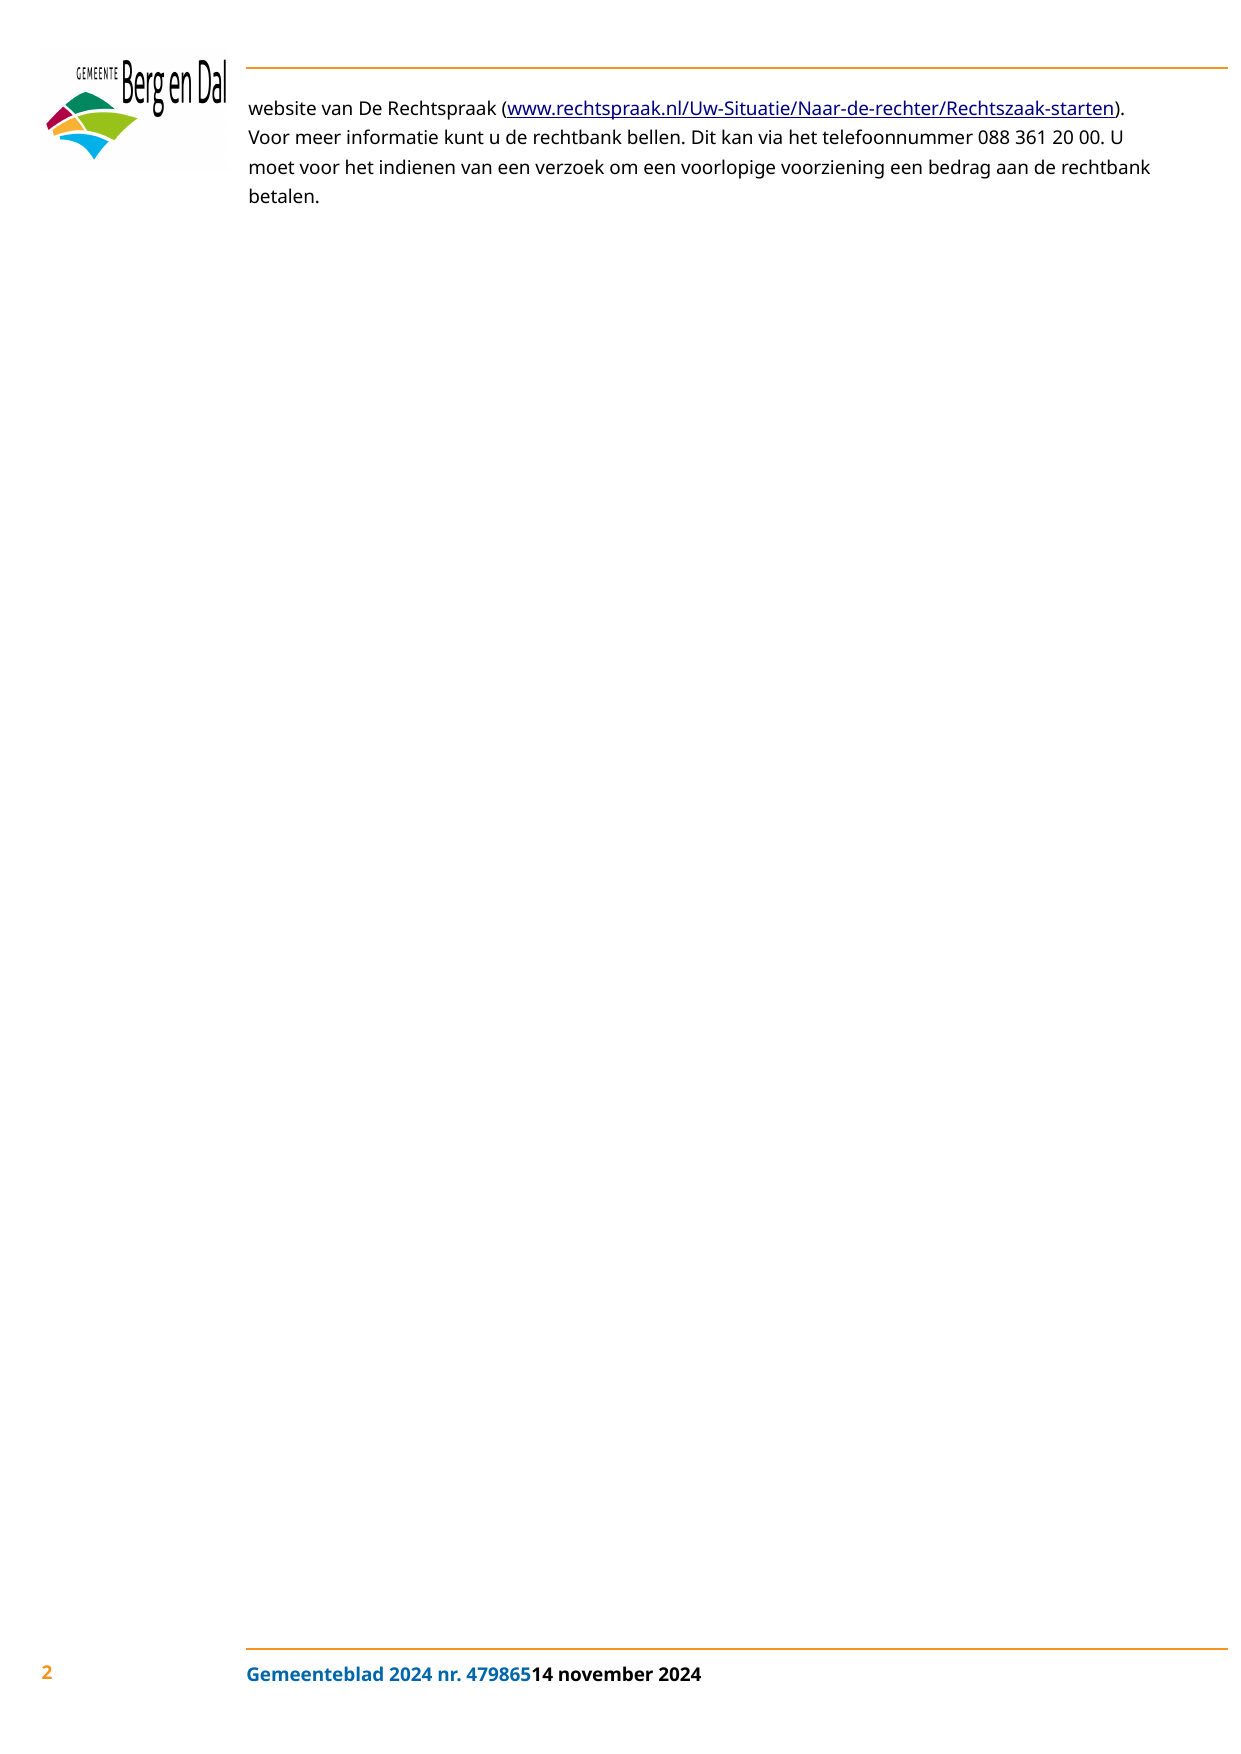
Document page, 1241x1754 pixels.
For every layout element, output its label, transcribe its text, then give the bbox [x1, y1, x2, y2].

text website van De Rechtspraak (www.rechtspraak.nl/Uw-Situatie/Naar-de-rechter/Rechtszaak-starten). Voor meer informatie kunt u de rechtbank bellen. Dit kan via het telefoonnummer 088 361 20 00. U moet voor het indienen van een verzoek om een voorlopige voorziening een bedrag aan de rechtbank betalen. [248, 95, 1152, 209]
picture [41, 47, 231, 172]
